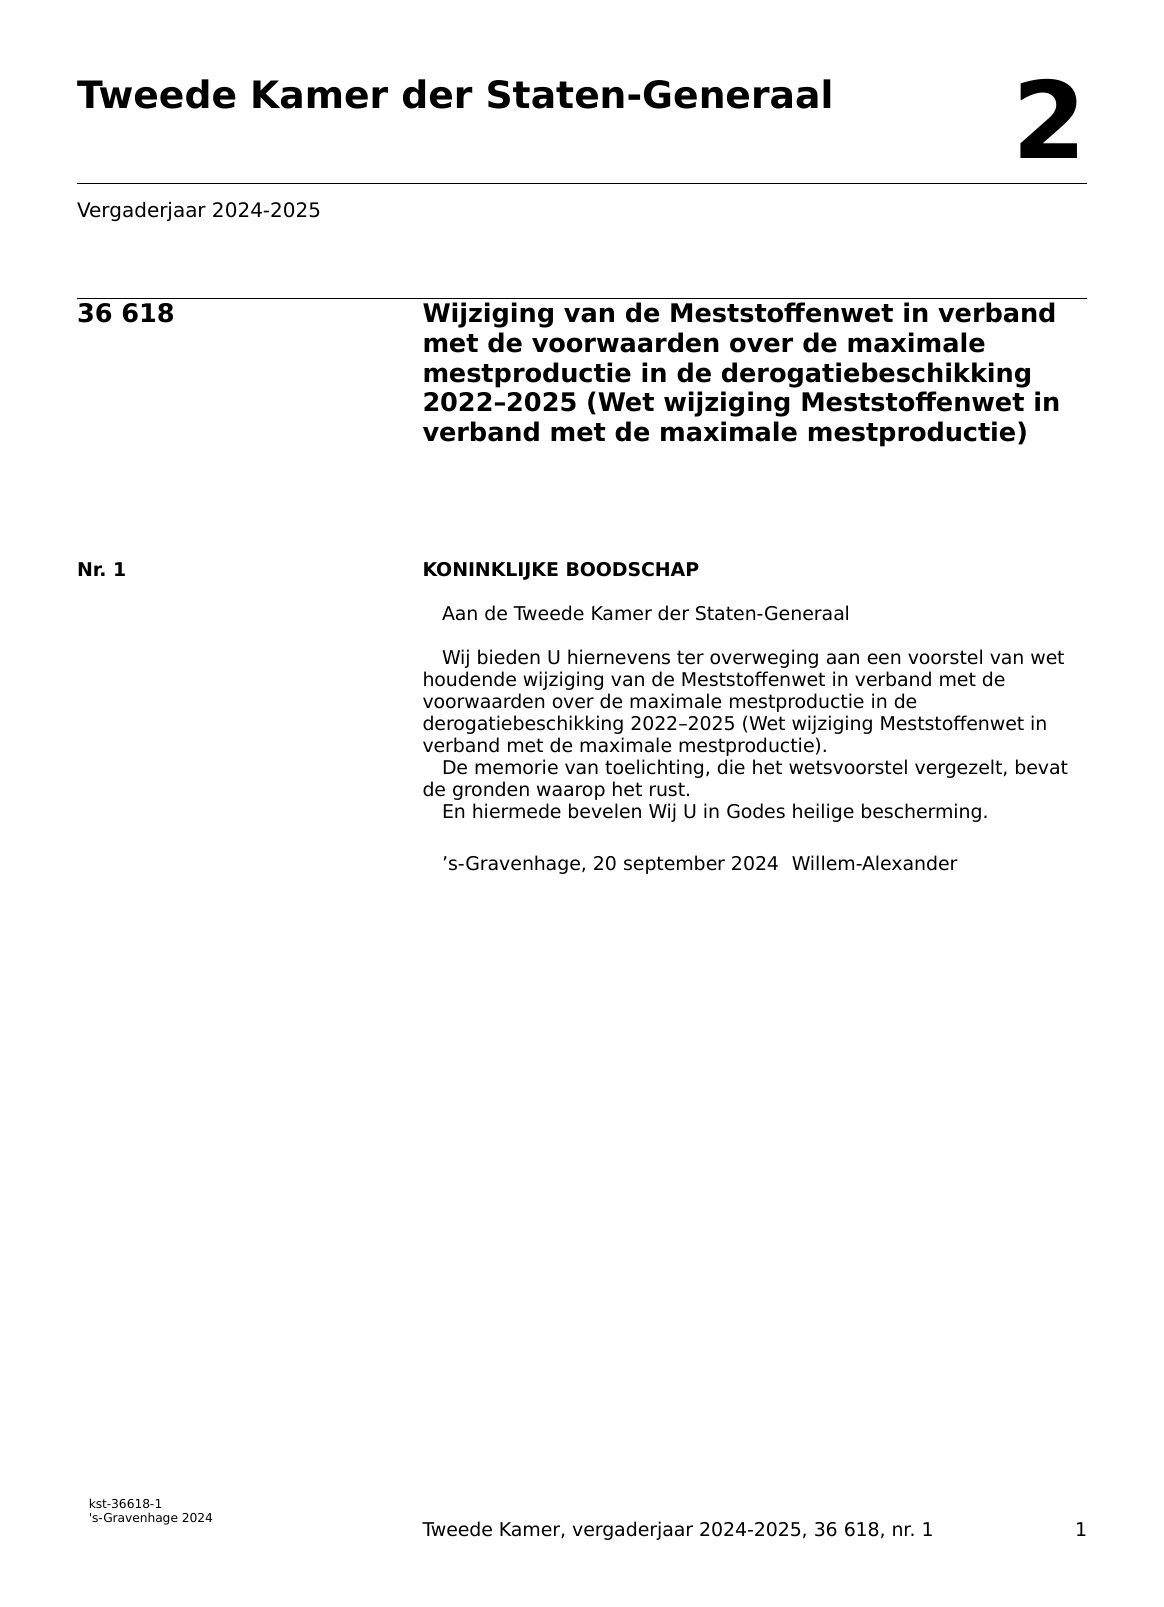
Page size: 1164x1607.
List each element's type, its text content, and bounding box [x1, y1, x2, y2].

text Aan de Tweede Kamer der Staten-Generaal [422, 603, 1087, 624]
table_header Tweede Kamer der Staten-Generaal [77, 59, 886, 183]
subtitle 36 618 Wijziging van de Meststoffenwet in verband met de voorwaarden over de maximale mestproductie in de derogatiebeschikking 2022–2025 (Wet wijziging Meststoffenwet in verband met de maximale mestproductie) [77, 299, 1087, 447]
text De memorie van toelichting, die het wetsvoorstel vergezelt, bevat de gronden waarop het rust. [422, 757, 1087, 801]
subtitle Nr. 1 KONINKLIJKE BOODSCHAP [77, 558, 1087, 580]
text En hiermede bevelen Wij U in Godes heilige bescherming. [422, 801, 1087, 823]
table_cell Vergaderjaar 2024-2025 [77, 184, 1087, 298]
text ’s-Gravenhage, 20 september 2024 Willem-Alexander [422, 853, 1087, 874]
text kst-36618-1 [88, 1497, 323, 1511]
text Wij bieden U hiernevens ter overweging aan een voorstel van wet houdende wijziging van de Meststoffenwet in verband met de voorwaarden over de maximale mestproductie in de derogatiebeschikking 2022–2025 (Wet wijziging Meststoffenwet in verband met de maximale mestproductie). [422, 647, 1087, 757]
text 's-Gravenhage 2024 [88, 1511, 323, 1525]
table_header 2 [886, 59, 1087, 183]
